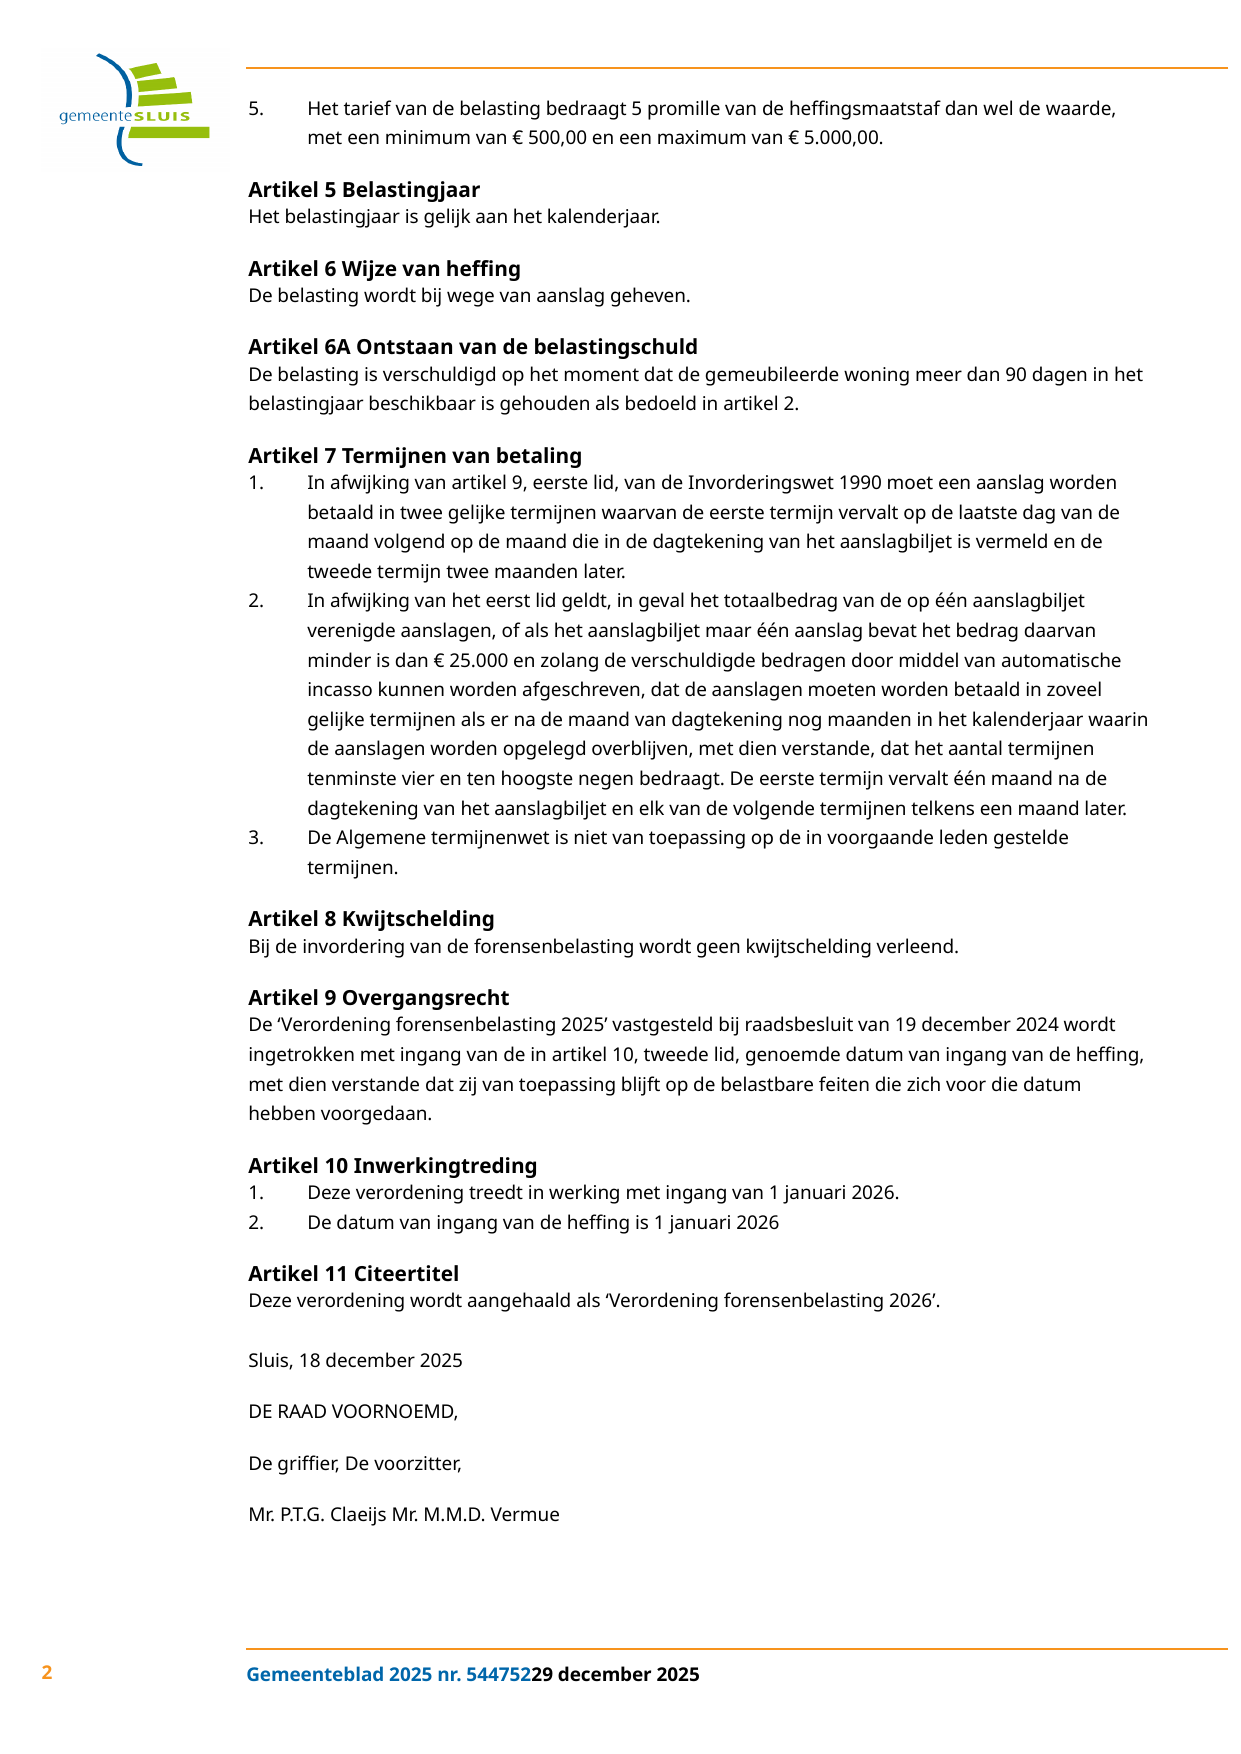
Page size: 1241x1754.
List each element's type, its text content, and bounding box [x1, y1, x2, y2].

text Sluis, 18 december 2025 [248, 1347, 1152, 1373]
text Artikel 8 Kwijtschelding [248, 904, 1152, 933]
text Artikel 6A Ontstaan van de belastingschuld [248, 332, 1152, 361]
text De belasting is verschuldigd op het moment dat de gemeubileerde woning meer dan 90 dagen in het belastingjaar beschikbaar is gehouden als bedoeld in artikel 2. [248, 361, 1152, 416]
picture [41, 47, 231, 172]
list De datum van ingang van de heffing is 1 januari 2026 [248, 1209, 1152, 1234]
text DE RAAD VOORNOEMD, [248, 1398, 1152, 1424]
text Artikel 9 Overgangsrecht [248, 983, 1152, 1012]
text Artikel 10 Inwerkingtreding [248, 1151, 1152, 1179]
text De ‘Verordening forensenbelasting 2025’ vastgesteld bij raadsbesluit van 19 december 2024 wordt ingetrokken met ingang van de in artikel 10, tweede lid, genoemde datum van ingang van de heffing, met dien verstande dat zij van toepassing blijft op de belastbare feiten die zich voor die datum hebben voorgedaan. [248, 1012, 1152, 1126]
text De griffier, De voorzitter, [248, 1450, 1152, 1476]
text Artikel 11 Citeertitel [248, 1259, 1152, 1288]
text De belasting wordt bij wege van aanslag geheven. [248, 282, 1152, 308]
text Het belastingjaar is gelijk aan het kalenderjaar. [248, 203, 1152, 229]
list De Algemene termijnenwet is niet van toepassing op de in voorgaande leden gestelde termijnen. [248, 824, 1152, 880]
text Artikel 6 Wijze van heffing [248, 254, 1152, 282]
list In afwijking van het eerst lid geldt, in geval het totaalbedrag van de op één aanslagbiljet verenigde aanslagen, of als het aanslagbiljet maar één aanslag bevat het bedrag daarvan minder is dan € 25.000 en zolang de verschuldigde bedragen door middel van automatische incasso kunnen worden afgeschreven, dat de aanslagen moeten worden betaald in zoveel gelijke termijnen als er na de maand van dagtekening nog maanden in het kalenderjaar waarin de aanslagen worden opgelegd overblijven, met dien verstande, dat het aantal termijnen tenminste vier en ten hoogste negen bedraagt. De eerste termijn vervalt één maand na de dagtekening van het aanslagbiljet en elk van de volgende termijnen telkens een maand later. [248, 588, 1152, 821]
text Artikel 7 Termijnen van betaling [248, 441, 1152, 469]
text Artikel 5 Belastingjaar [248, 175, 1152, 203]
text Bij de invordering van de forensenbelasting wordt geen kwijtschelding verleend. [248, 933, 1152, 958]
list Deze verordening treedt in werking met ingang van 1 januari 2026. [248, 1179, 1152, 1205]
text Mr. P.T.G. Claeijs Mr. M.M.D. Vermue [248, 1501, 1152, 1527]
text Deze verordening wordt aangehaald als ‘Verordening forensenbelasting 2026’. [248, 1288, 1152, 1313]
list Het tarief van de belasting bedraagt 5 promille van de heffingsmaatstaf dan wel de waarde, met een minimum van € 500,00 en een maximum van € 5.000,00. [248, 95, 1152, 150]
list In afwijking van artikel 9, eerste lid, van de Invorderingswet 1990 moet een aanslag worden betaald in twee gelijke termijnen waarvan de eerste termijn vervalt op de laatste dag van de maand volgend op de maand die in de dagtekening van het aanslagbiljet is vermeld en de tweede termijn twee maanden later. [248, 469, 1152, 584]
